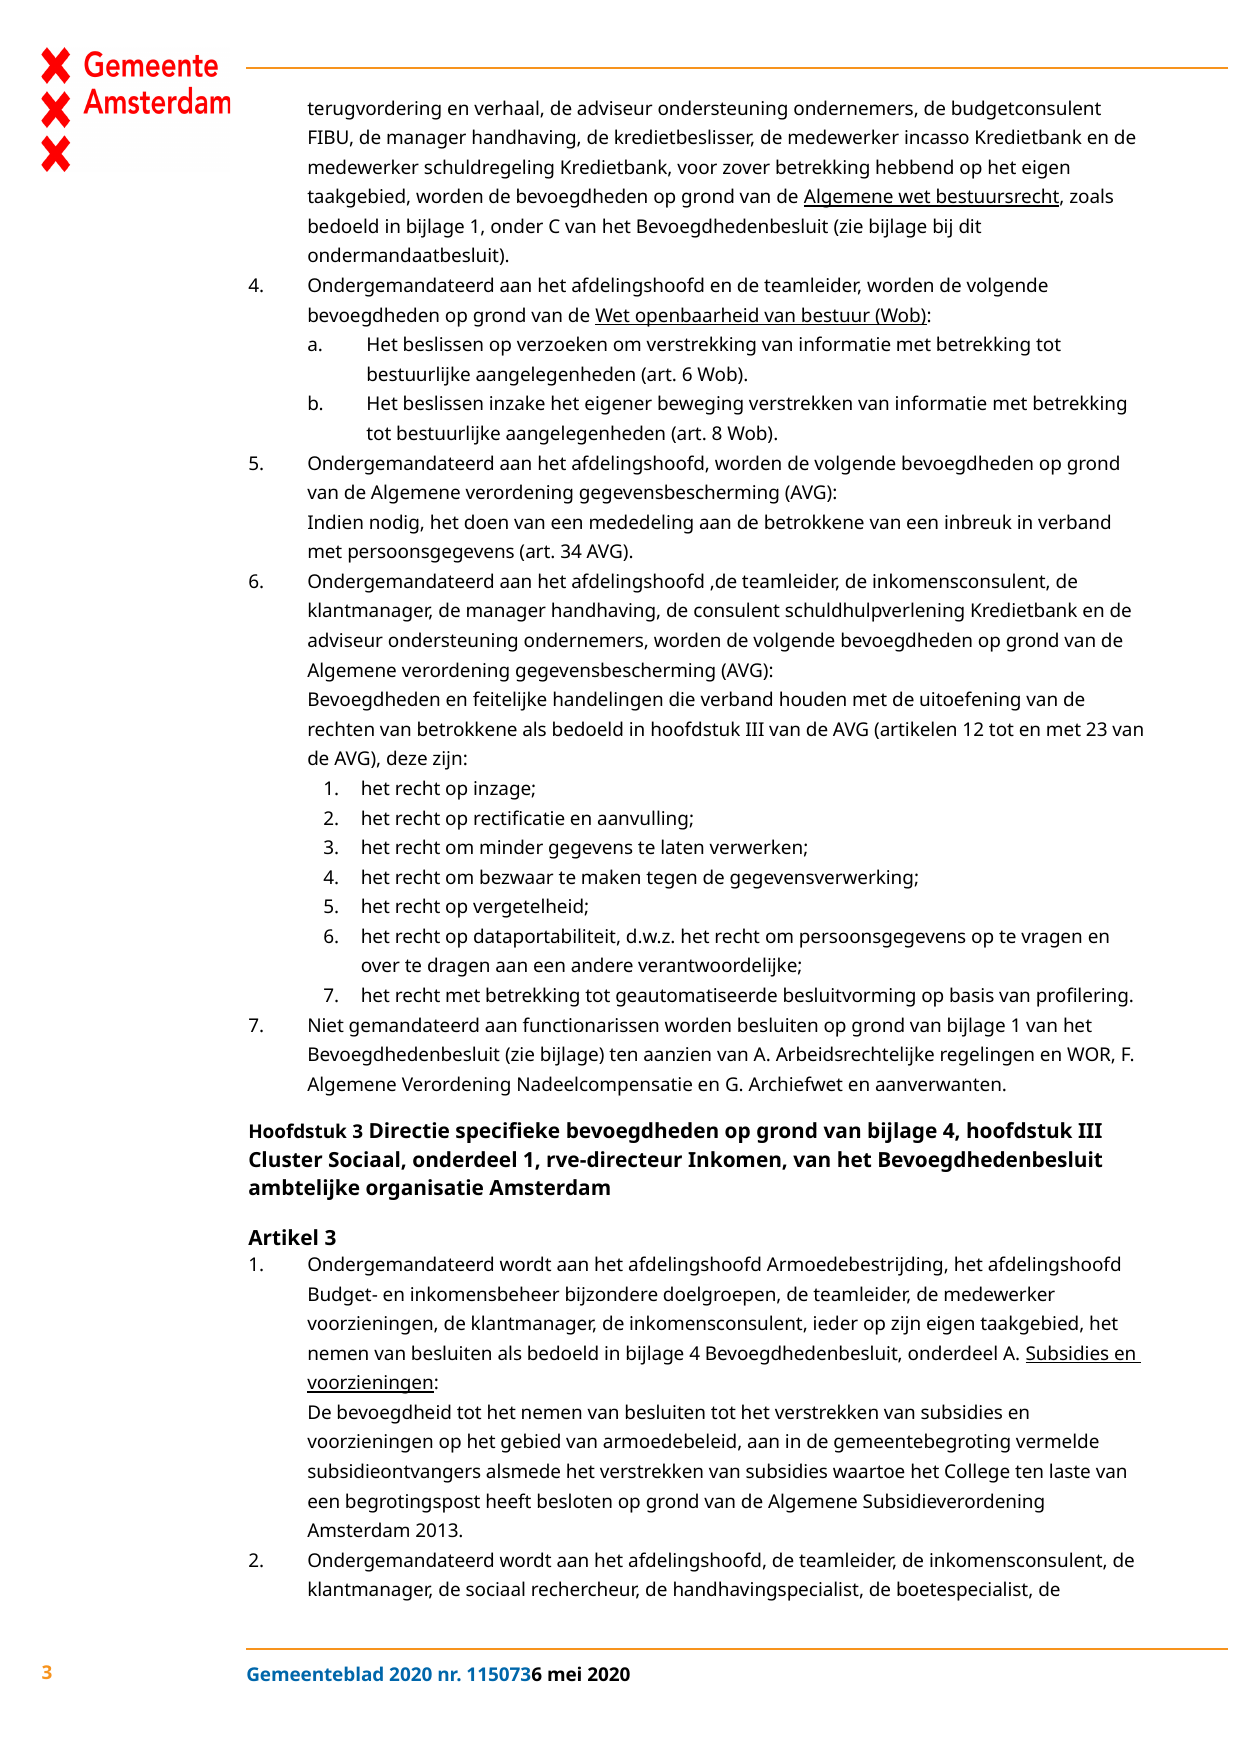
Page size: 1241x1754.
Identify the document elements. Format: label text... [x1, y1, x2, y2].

list Bevoegdheden en feitelijke handelingen die verband houden met de uitoefening van de rechten van betrokkene als bedoeld in hoofdstuk III van de AVG (artikelen 12 tot en met 23 van de AVG), deze zijn: [248, 686, 1152, 771]
list Ondergemandateerd aan het afdelingshoofd, worden de volgende bevoegdheden op grond van de Algemene verordening gegevensbescherming (AVG): [248, 450, 1152, 505]
list het recht op vergetelheid; [323, 893, 1152, 919]
text Artikel 3 [248, 1223, 1152, 1251]
list het recht op rectificatie en aanvulling; [323, 805, 1152, 831]
list het recht op inzage; [323, 775, 1152, 801]
list het recht met betrekking tot geautomatiseerde besluitvorming op basis van profilering. [323, 982, 1152, 1008]
list Ondergemandateerd wordt aan het afdelingshoofd Armoedebestrijding, het afdelingshoofd Budget- en inkomensbeheer bijzondere doelgroepen, de teamleider, de medewerker voorzieningen, de klantmanager, de inkomensconsulent, ieder op zijn eigen taakgebied, het nemen van besluiten als bedoeld in bijlage 4 Bevoegdhedenbesluit, onderdeel A. Subsidies en voorzieningen: [248, 1251, 1152, 1395]
list Ondergemandateerd aan het afdelingshoofd en de teamleider, worden de volgende bevoegdheden op grond van de Wet openbaarheid van bestuur (Wob): [248, 272, 1152, 328]
list het recht om bezwaar te maken tegen de gegevensverwerking; [323, 864, 1152, 890]
list Ondergemandateerd wordt aan het afdelingshoofd, de teamleider, de inkomensconsulent, de klantmanager, de sociaal rechercheur, de handhavingspecialist, de boetespecialist, de [248, 1547, 1152, 1602]
list terugvordering en verhaal, de adviseur ondersteuning ondernemers, de budgetconsulent FIBU, de manager handhaving, de kredietbeslisser, de medewerker incasso Kredietbank en de medewerker schuldregeling Kredietbank, voor zover betrekking hebbend op het eigen taakgebied, worden de bevoegdheden op grond van de Algemene wet bestuursrecht, zoals bedoeld in bijlage 1, onder C van het Bevoegdhedenbesluit (zie bijlage bij dit ondermandaatbesluit). [248, 95, 1152, 268]
list Ondergemandateerd aan het afdelingshoofd ,de teamleider, de inkomensconsulent, de klantmanager, de manager handhaving, de consulent schuldhulpverlening Kredietbank en de adviseur ondersteuning ondernemers, worden de volgende bevoegdheden op grond van de Algemene verordening gegevensbescherming (AVG): [248, 568, 1152, 683]
text Hoofdstuk 3 Directie specifieke bevoegdheden op grond van bijlage 4, hoofdstuk III Cluster Sociaal, onderdeel 1, rve-directeur Inkomen, van het Bevoegdhedenbesluit ambtelijke organisatie Amsterdam [248, 1117, 1152, 1202]
picture [41, 47, 231, 172]
list De bevoegdheid tot het nemen van besluiten tot het verstrekken van subsidies en voorzieningen op het gebied van armoedebeleid, aan in de gemeentebegroting vermelde subsidieontvangers alsmede het verstrekken van subsidies waartoe het College ten laste van een begrotingspost heeft besloten op grond van de Algemene Subsidieverordening Amsterdam 2013. [248, 1399, 1152, 1543]
list Niet gemandateerd aan functionarissen worden besluiten op grond van bijlage 1 van het Bevoegdhedenbesluit (zie bijlage) ten aanzien van A. Arbeidsrechtelijke regelingen en WOR, F. Algemene Verordening Nadeelcompensatie en G. Archiefwet en aanverwanten. [248, 1012, 1152, 1097]
list Indien nodig, het doen van een mededeling aan de betrokkene van een inbreuk in verband met persoonsgegevens (art. 34 AVG). [248, 509, 1152, 564]
list het recht op dataportabiliteit, d.w.z. het recht om persoonsgegevens op te vragen en over te dragen aan een andere verantwoordelijke; [323, 923, 1152, 978]
list het recht om minder gegevens te laten verwerken; [323, 834, 1152, 860]
list Het beslissen inzake het eigener beweging verstrekken van informatie met betrekking tot bestuurlijke aangelegenheden (art. 8 Wob). [307, 391, 1152, 446]
list Het beslissen op verzoeken om verstrekking van informatie met betrekking tot bestuurlijke aangelegenheden (art. 6 Wob). [307, 331, 1152, 387]
